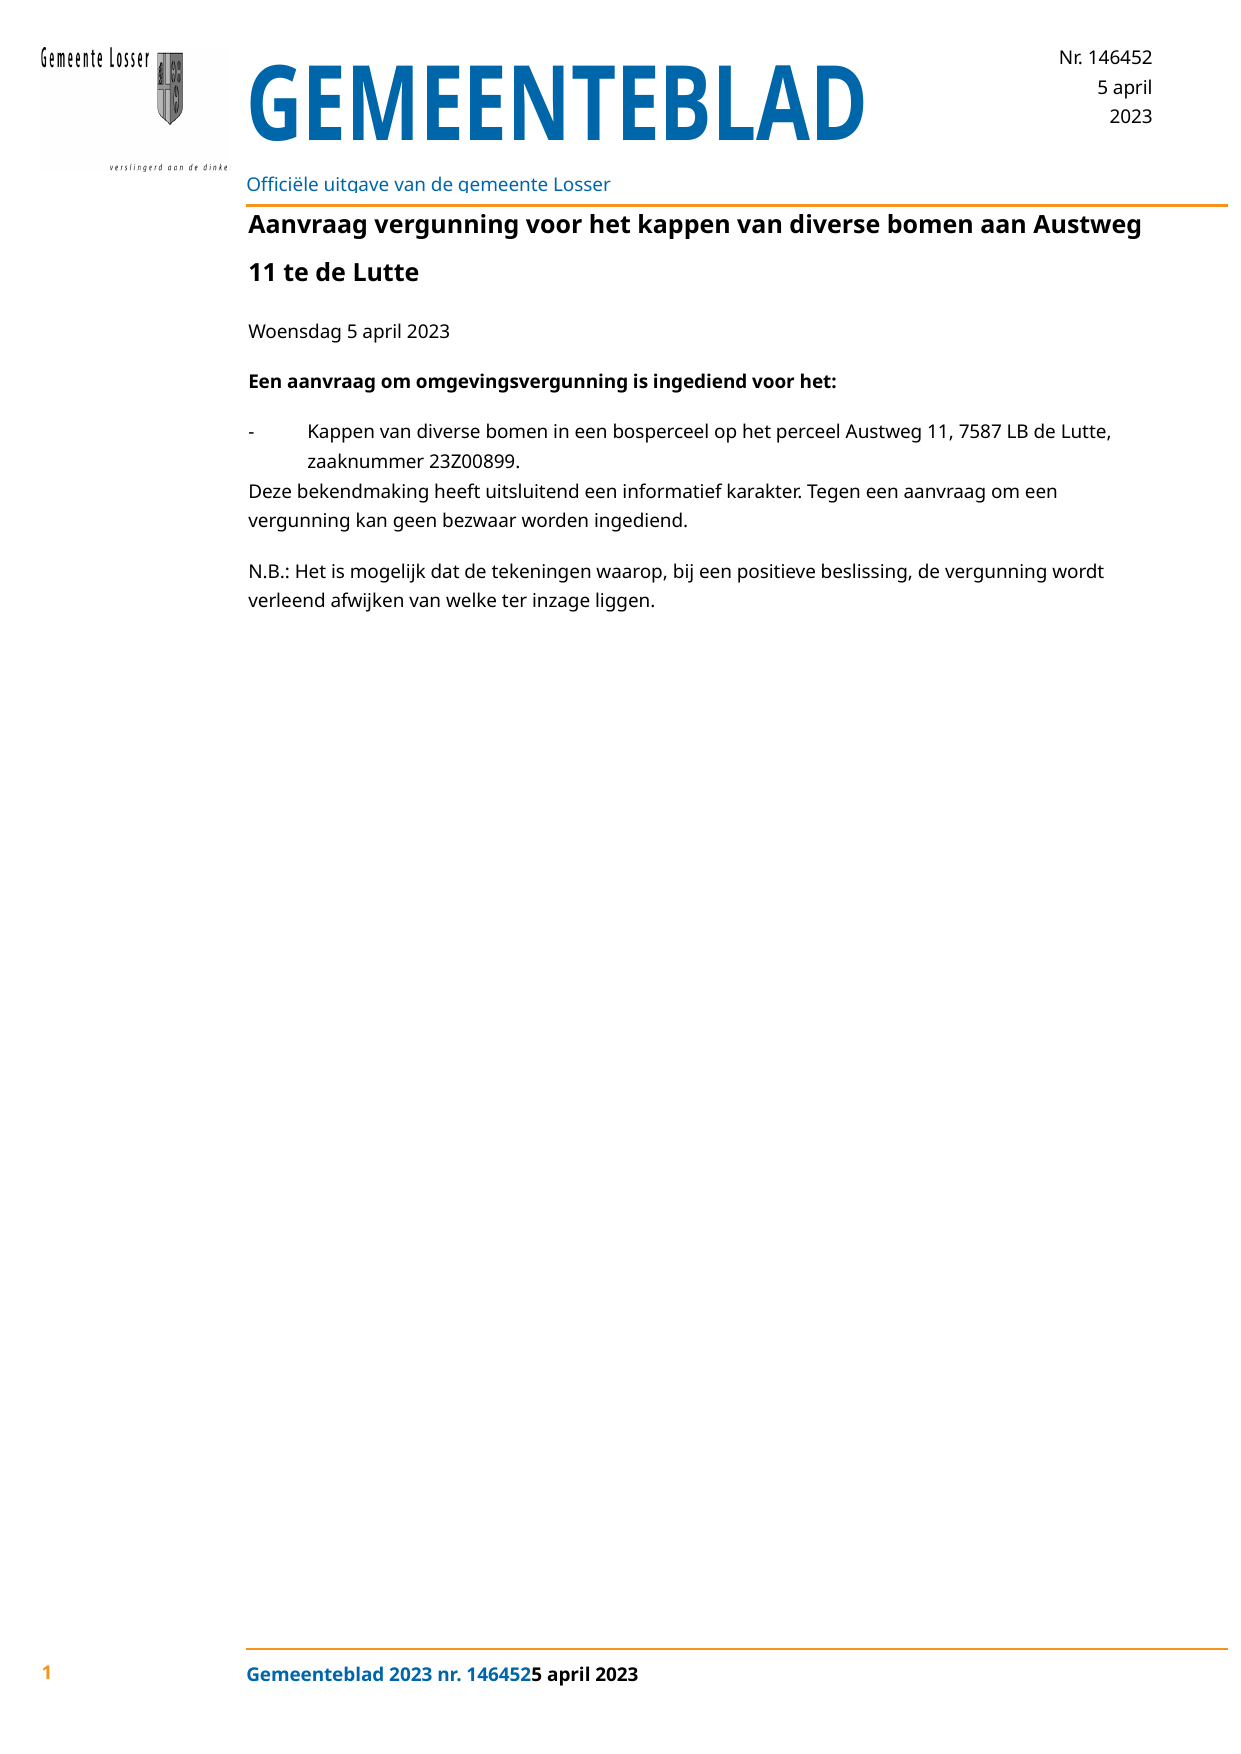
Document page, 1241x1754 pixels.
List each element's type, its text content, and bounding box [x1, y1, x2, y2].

text N.B.: Het is mogelijk dat de tekeningen waarop, bij een positieve beslissing, de vergunning wordt verleend afwijken van welke ter inzage liggen. [248, 558, 1152, 613]
picture [41, 47, 231, 172]
text Aanvraag vergunning voor het kappen van diverse bomen aan Austweg 11 te de Lutte [248, 207, 1152, 288]
text Deze bekendmaking heeft uitsluitend een informatief karakter. Tegen een aanvraag om een vergunning kan geen bezwaar worden ingediend. [248, 478, 1152, 533]
list Kappen van diverse bomen in een bosperceel op het perceel Austweg 11, 7587 LB de Lutte, zaaknummer 23Z00899. [248, 419, 1152, 474]
text Woensdag 5 april 2023 [248, 318, 1152, 344]
text Een aanvraag om omgevingsvergunning is ingediend voor het: [248, 368, 1152, 394]
